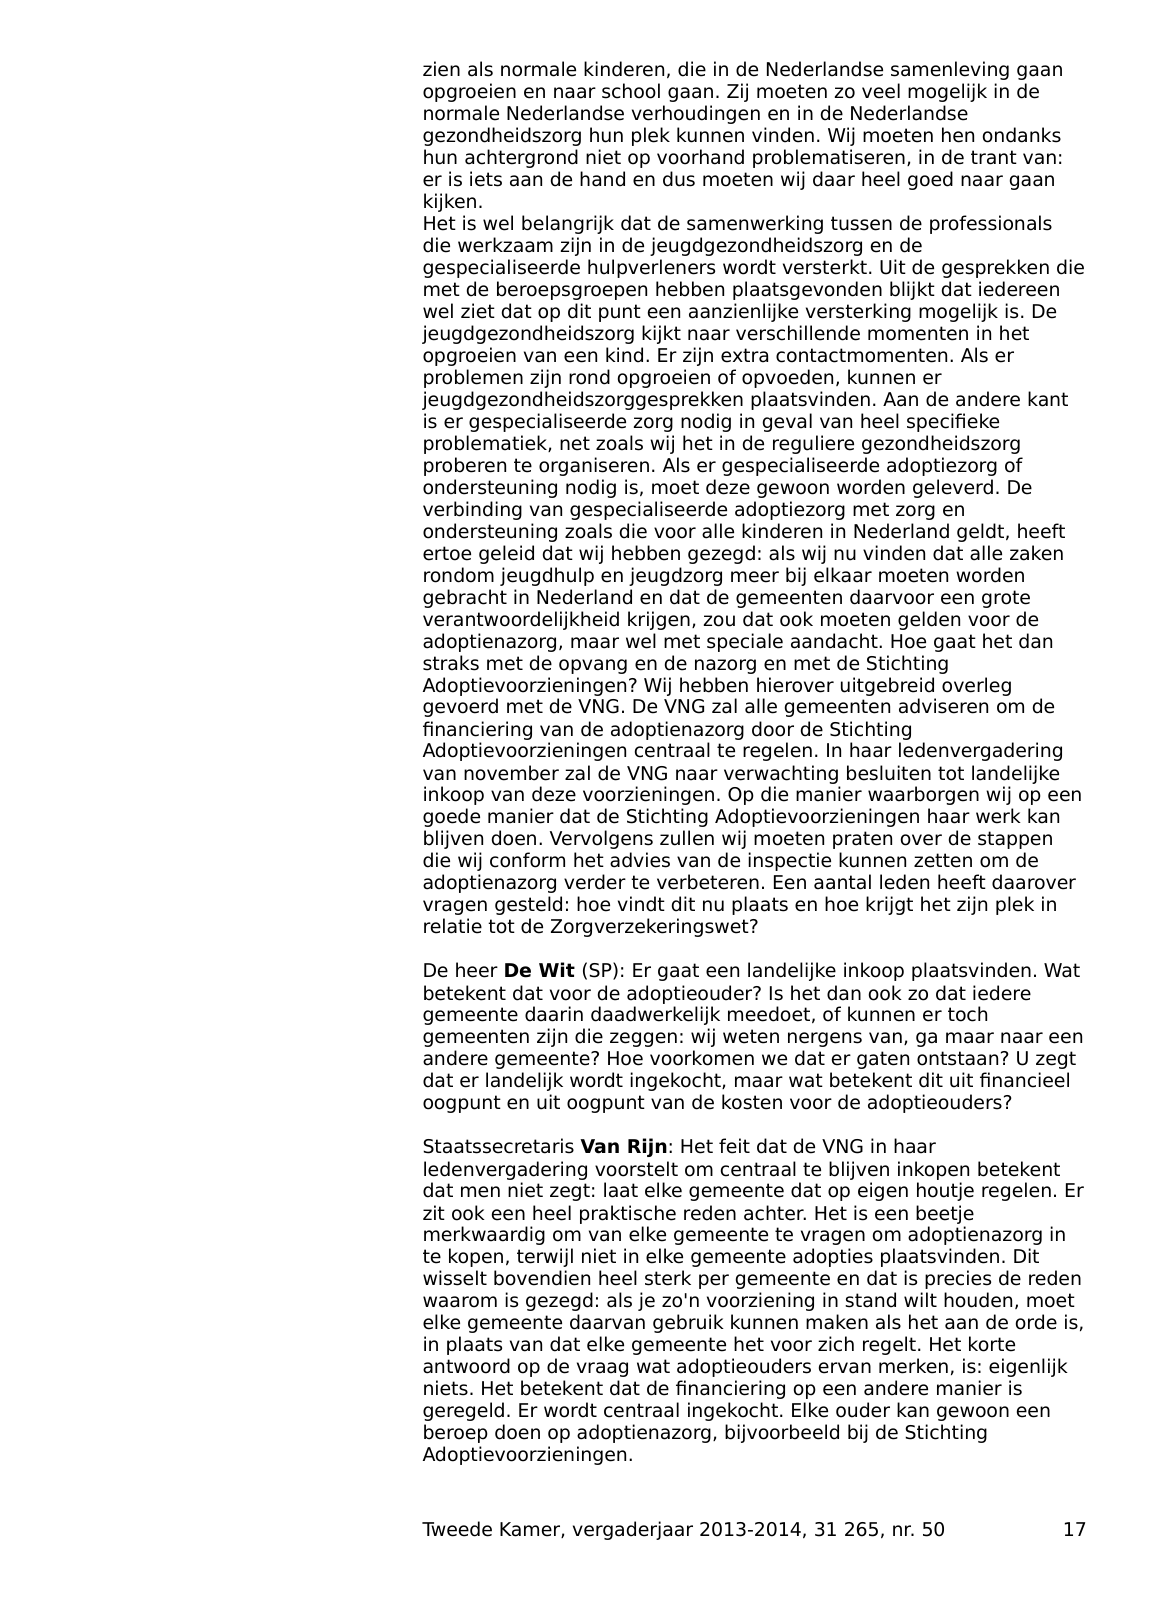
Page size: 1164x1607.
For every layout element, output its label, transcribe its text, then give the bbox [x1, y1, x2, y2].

text Het is wel belangrijk dat de samenwerking tussen de professionals die werkzaam zijn in de jeugdgezondheidszorg en de gespecialiseerde hulpverleners wordt versterkt. Uit de gesprekken die met de beroepsgroepen hebben plaatsgevonden blijkt dat iedereen wel ziet dat op dit punt een aanzienlijke versterking mogelijk is. De jeugdgezondheidszorg kijkt naar verschillende momenten in het opgroeien van een kind. Er zijn extra contactmomenten. Als er problemen zijn rond opgroeien of opvoeden, kunnen er jeugdgezondheidszorggesprekken plaatsvinden. Aan de andere kant is er gespecialiseerde zorg nodig in geval van heel specifieke problematiek, net zoals wij het in de reguliere gezondheidszorg proberen te organiseren. Als er gespecialiseerde adoptiezorg of ondersteuning nodig is, moet deze gewoon worden geleverd. De verbinding van gespecialiseerde adoptiezorg met zorg en ondersteuning zoals die voor alle kinderen in Nederland geldt, heeft ertoe geleid dat wij hebben gezegd: als wij nu vinden dat alle zaken rondom jeugdhulp en jeugdzorg meer bij elkaar moeten worden gebracht in Nederland en dat de gemeenten daarvoor een grote verantwoordelijkheid krijgen, zou dat ook moeten gelden voor de adoptienazorg, maar wel met speciale aandacht. Hoe gaat het dan straks met de opvang en de nazorg en met de Stichting Adoptievoorzieningen? Wij hebben hierover uitgebreid overleg gevoerd met de VNG. De VNG zal alle gemeenten adviseren om de financiering van de adoptienazorg door de Stichting Adoptievoorzieningen centraal te regelen. In haar ledenvergadering van november zal de VNG naar verwachting besluiten tot landelijke inkoop van deze voorzieningen. Op die manier waarborgen wij op een goede manier dat de Stichting Adoptievoorzieningen haar werk kan blijven doen. Vervolgens zullen wij moeten praten over de stappen die wij conform het advies van de inspectie kunnen zetten om de adoptienazorg verder te verbeteren. Een aantal leden heeft daarover vragen gesteld: hoe vindt dit nu plaats en hoe krijgt het zijn plek in relatie tot de Zorgverzekeringswet? [422, 213, 1087, 938]
text zien als normale kinderen, die in de Nederlandse samenleving gaan opgroeien en naar school gaan. Zij moeten zo veel mogelijk in de normale Nederlandse verhoudingen en in de Nederlandse gezondheidszorg hun plek kunnen vinden. Wij moeten hen ondanks hun achtergrond niet op voorhand problematiseren, in de trant van: er is iets aan de hand en dus moeten wij daar heel goed naar gaan kijken. [422, 59, 1087, 213]
text De heer De Wit (SP): Er gaat een landelijke inkoop plaatsvinden. Wat betekent dat voor de adoptieouder? Is het dan ook zo dat iedere gemeente daarin daadwerkelijk meedoet, of kunnen er toch gemeenten zijn die zeggen: wij weten nergens van, ga maar naar een andere gemeente? Hoe voorkomen we dat er gaten ontstaan? U zegt dat er landelijk wordt ingekocht, maar wat betekent dit uit financieel oogpunt en uit oogpunt van de kosten voor de adoptieouders? [422, 960, 1087, 1114]
text Staatssecretaris Van Rijn: Het feit dat de VNG in haar ledenvergadering voorstelt om centraal te blijven inkopen betekent dat men niet zegt: laat elke gemeente dat op eigen houtje regelen. Er zit ook een heel praktische reden achter. Het is een beetje merkwaardig om van elke gemeente te vragen om adoptienazorg in te kopen, terwijl niet in elke gemeente adopties plaatsvinden. Dit wisselt bovendien heel sterk per gemeente en dat is precies de reden waarom is gezegd: als je zo'n voorziening in stand wilt houden, moet elke gemeente daarvan gebruik kunnen maken als het aan de orde is, in plaats van dat elke gemeente het voor zich regelt. Het korte antwoord op de vraag wat adoptieouders ervan merken, is: eigenlijk niets. Het betekent dat de financiering op een andere manier is geregeld. Er wordt centraal ingekocht. Elke ouder kan gewoon een beroep doen op adoptienazorg, bijvoorbeeld bij de Stichting Adoptievoorzieningen. [422, 1136, 1087, 1466]
